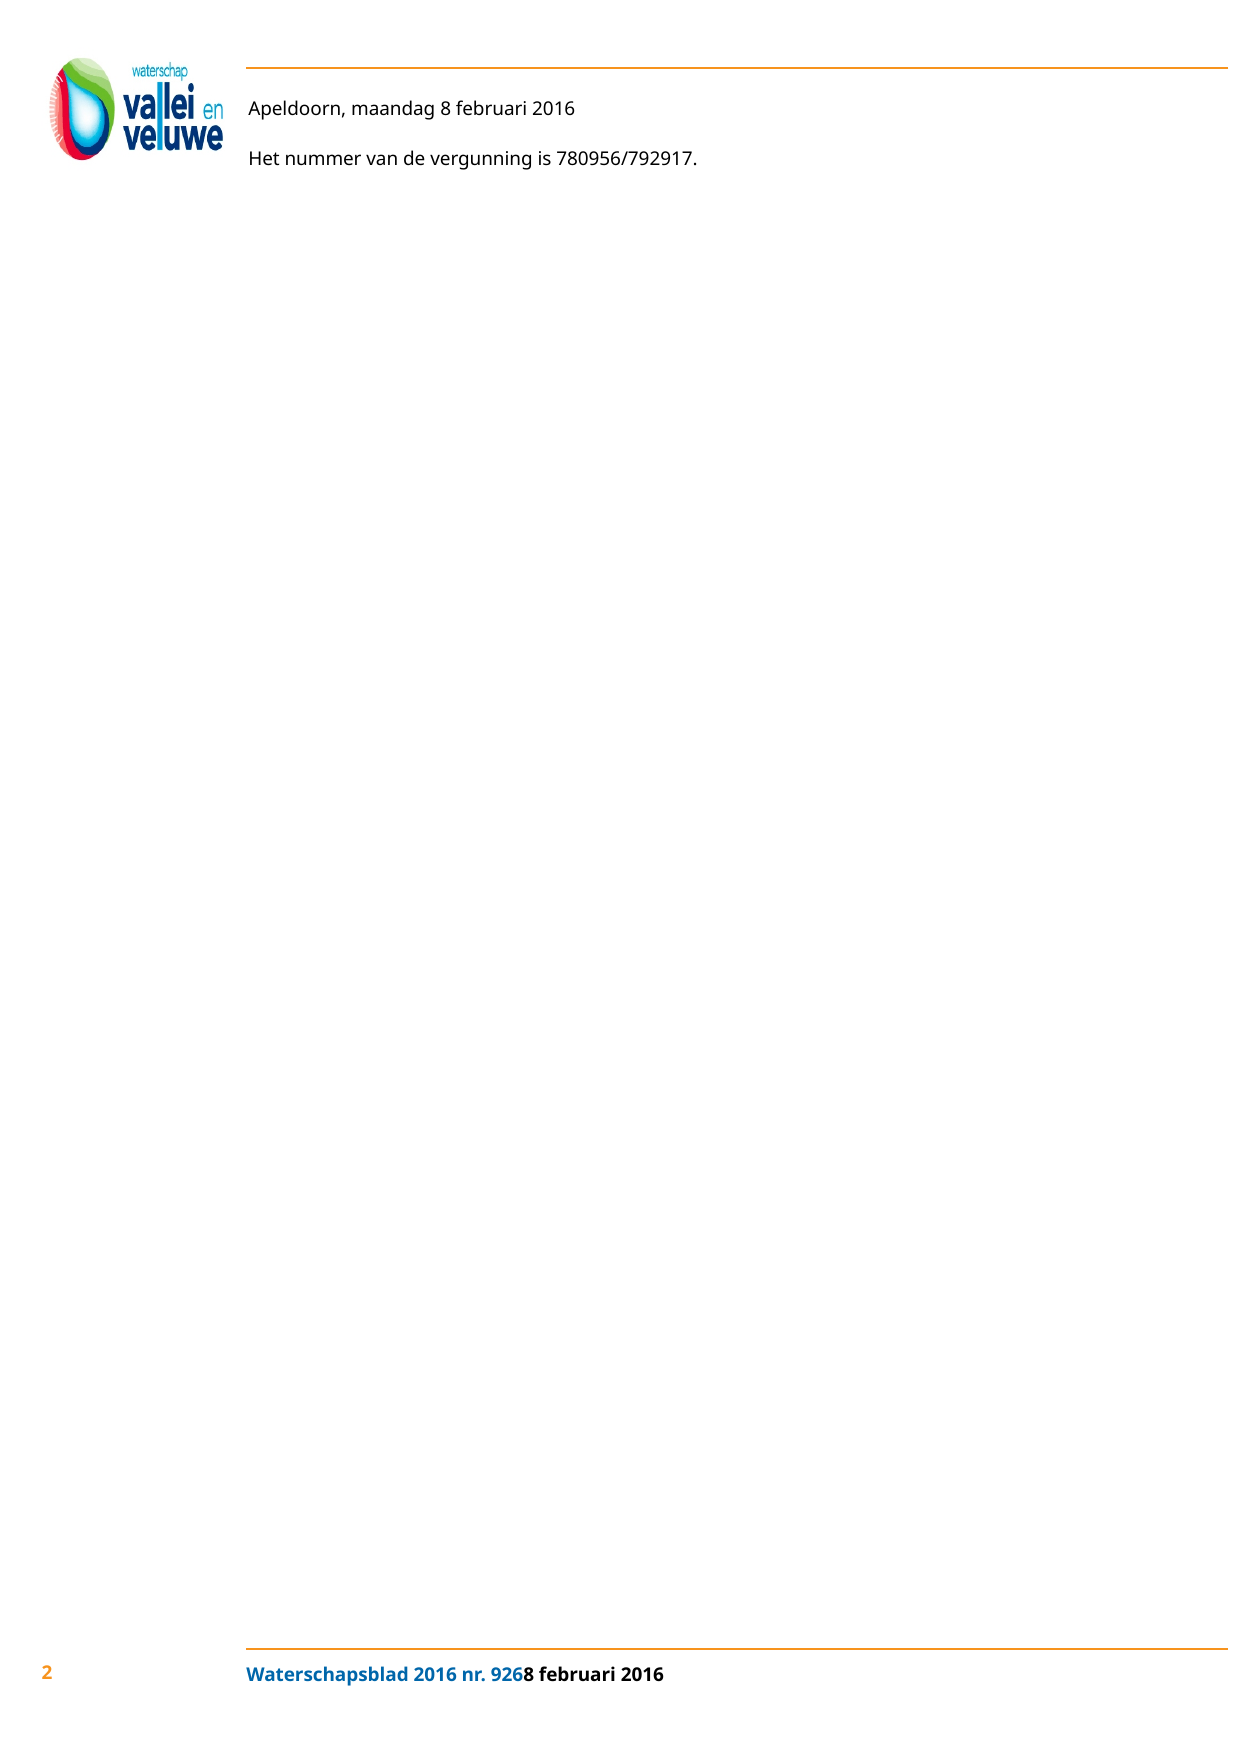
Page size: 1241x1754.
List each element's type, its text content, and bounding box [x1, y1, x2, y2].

text Het nummer van de vergunning is 780956/792917. [248, 145, 1152, 171]
text Apeldoorn, maandag 8 februari 2016 [248, 95, 1152, 121]
picture [41, 47, 231, 172]
